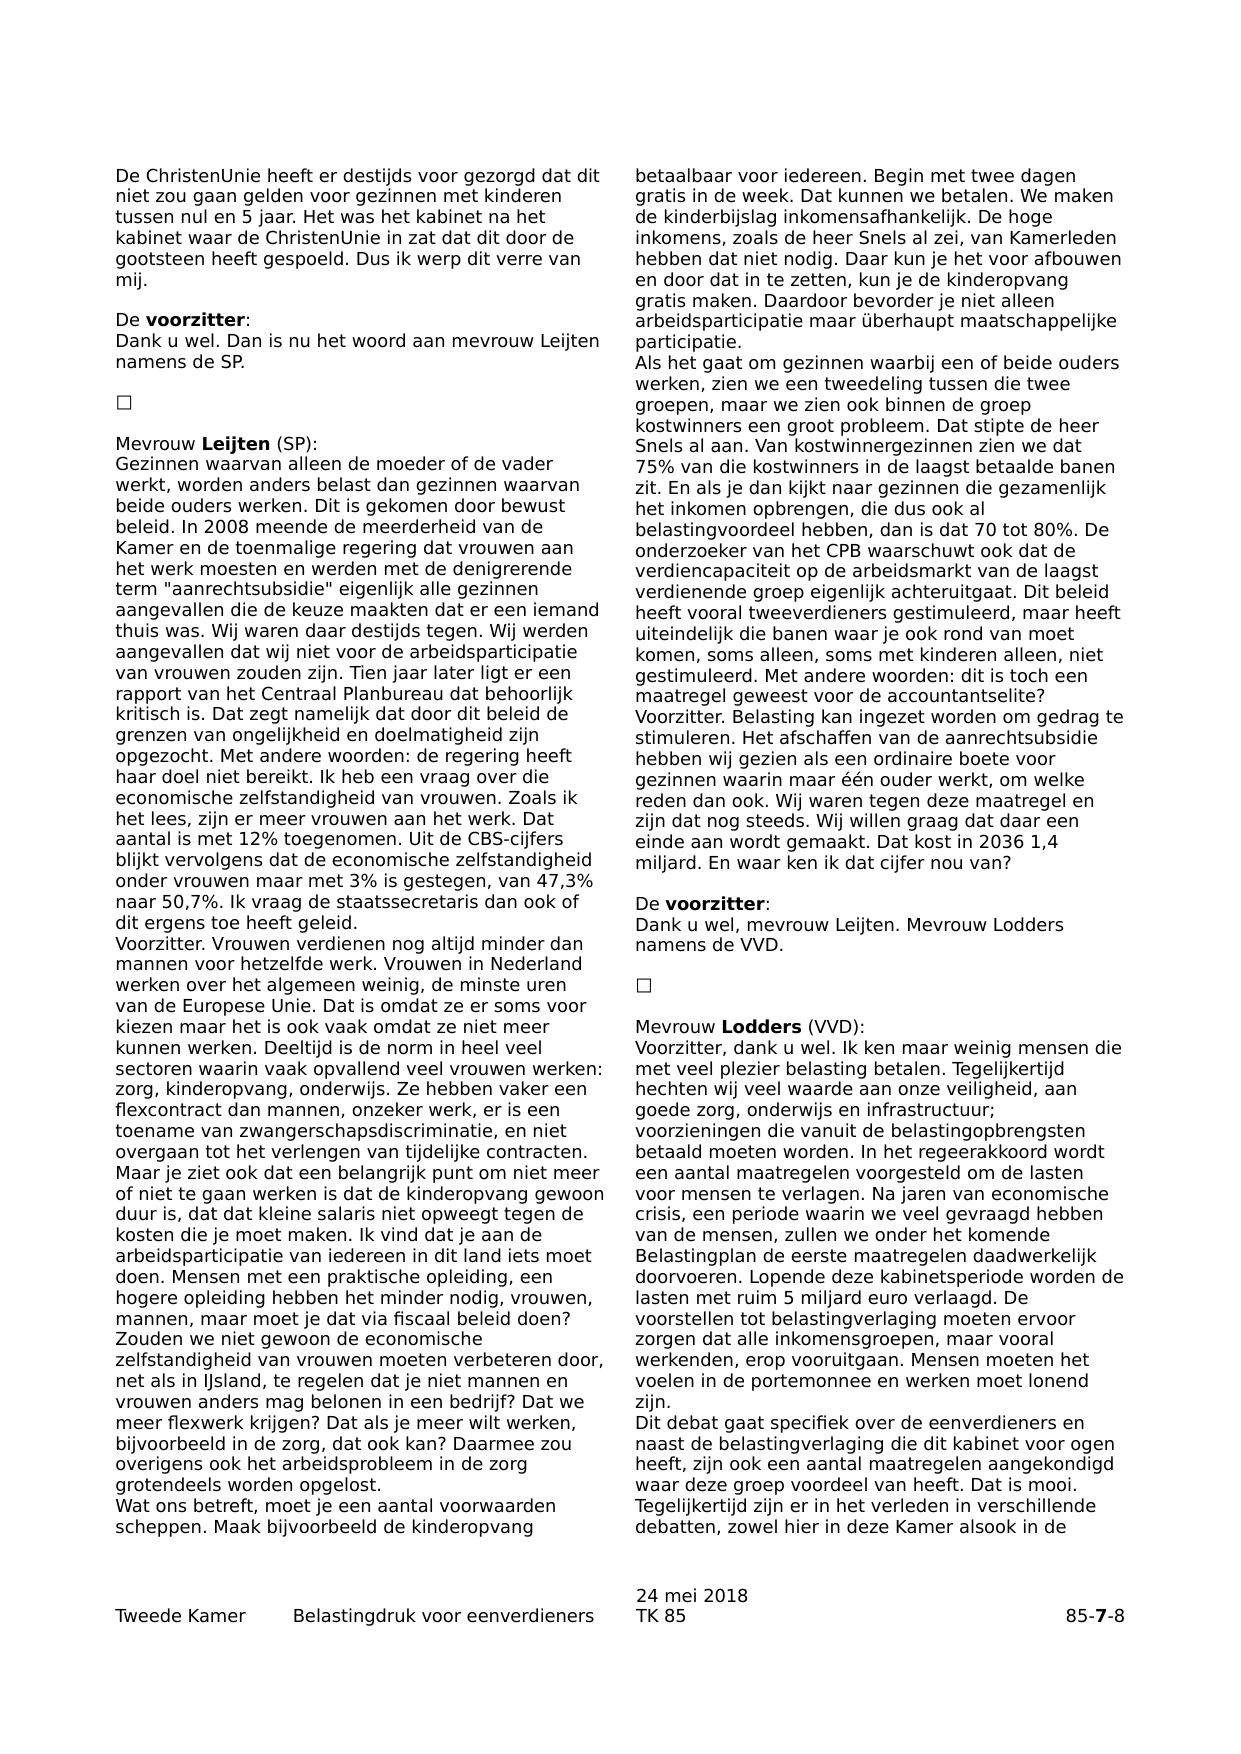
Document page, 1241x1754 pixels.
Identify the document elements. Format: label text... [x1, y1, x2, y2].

text De voorzitter: [115, 310, 605, 331]
text Voorzitter, dank u wel. Ik ken maar weinig mensen die met veel plezier belasting betalen. Tegelijkertijd hechten wij veel waarde aan onze veiligheid, aan goede zorg, onderwijs en infrastructuur; voorzieningen die vanuit de belastingopbrengsten betaald moeten worden. In het regeerakkoord wordt een aantal maatregelen voorgesteld om de lasten voor mensen te verlagen. Na jaren van economische crisis, een periode waarin we veel gevraagd hebben van de mensen, zullen we onder het komende Belastingplan de eerste maatregelen daadwerkelijk doorvoeren. Lopende deze kabinetsperiode worden de lasten met ruim 5 miljard euro verlaagd. De voorstellen tot belastingverlaging moeten ervoor zorgen dat alle inkomensgroepen, maar vooral werkenden, erop vooruitgaan. Mensen moeten het voelen in de portemonnee en werken moet lonend zijn. [635, 1037, 1125, 1412]
text ⬜ [115, 393, 605, 413]
text Voorzitter. Belasting kan ingezet worden om gedrag te stimuleren. Het afschaffen van de aanrechtsubsidie hebben wij gezien als een ordinaire boete voor gezinnen waarin maar één ouder werkt, om welke reden dan ook. Wij waren tegen deze maatregel en zijn dat nog steeds. Wij willen graag dat daar een einde aan wordt gemaakt. Dat kost in 2036 1,4 miljard. En waar ken ik dat cijfer nou van? [635, 707, 1125, 874]
text De voorzitter: [635, 894, 1125, 914]
text ⬜ [635, 976, 1125, 997]
text Mevrouw Lodders (VVD): [635, 1017, 1125, 1037]
text Dit debat gaat specifiek over de eenverdieners en naast de belastingverlaging die dit kabinet voor ogen heeft, zijn ook een aantal maatregelen aangekondigd waar deze groep voordeel van heeft. Dat is mooi. Tegelijkertijd zijn er in het verleden in verschillende debatten, zowel hier in deze Kamer alsook in de [635, 1412, 1125, 1537]
text Dank u wel, mevrouw Leijten. Mevrouw Lodders namens de VVD. [635, 914, 1125, 956]
text Wat ons betreft, moet je een aantal voorwaarden scheppen. Maak bijvoorbeeld de kinderopvang [115, 1496, 605, 1537]
text Gezinnen waarvan alleen de moeder of de vader werkt, worden anders belast dan gezinnen waarvan beide ouders werken. Dit is gekomen door bewust beleid. In 2008 meende de meerderheid van de Kamer en de toenmalige regering dat vrouwen aan het werk moesten en werden met de denigrerende term "aanrechtsubsidie" eigenlijk alle gezinnen aangevallen die de keuze maakten dat er een iemand thuis was. Wij waren daar destijds tegen. Wij werden aangevallen dat wij niet voor de arbeidsparticipatie van vrouwen zouden zijn. Tien jaar later ligt er een rapport van het Centraal Planbureau dat behoorlijk kritisch is. Dat zegt namelijk dat door dit beleid de grenzen van ongelijkheid en doelmatigheid zijn opgezocht. Met andere woorden: de regering heeft haar doel niet bereikt. Ik heb een vraag over die economische zelfstandigheid van vrouwen. Zoals ik het lees, zijn er meer vrouwen aan het werk. Dat aantal is met 12% toegenomen. Uit de CBS-cijfers blijkt vervolgens dat de economische zelfstandigheid onder vrouwen maar met 3% is gestegen, van 47,3% naar 50,7%. Ik vraag de staatssecretaris dan ook of dit ergens toe heeft geleid. [115, 454, 605, 933]
text Voorzitter. Vrouwen verdienen nog altijd minder dan mannen voor hetzelfde werk. Vrouwen in Nederland werken over het algemeen weinig, de minste uren van de Europese Unie. Dat is omdat ze er soms voor kiezen maar het is ook vaak omdat ze niet meer kunnen werken. Deeltijd is de norm in heel veel sectoren waarin vaak opvallend veel vrouwen werken: zorg, kinderopvang, onderwijs. Ze hebben vaker een flexcontract dan mannen, onzeker werk, er is een toename van zwangerschapsdiscriminatie, en niet overgaan tot het verlengen van tijdelijke contracten. [115, 933, 605, 1162]
text betaalbaar voor iedereen. Begin met twee dagen gratis in de week. Dat kunnen we betalen. We maken de kinderbijslag inkomensafhankelijk. De hoge inkomens, zoals de heer Snels al zei, van Kamerleden hebben dat niet nodig. Daar kun je het voor afbouwen en door dat in te zetten, kun je de kinderopvang gratis maken. Daardoor bevorder je niet alleen arbeidsparticipatie maar überhaupt maatschappelijke participatie. [635, 165, 1125, 353]
text De ChristenUnie heeft er destijds voor gezorgd dat dit niet zou gaan gelden voor gezinnen met kinderen tussen nul en 5 jaar. Het was het kabinet na het kabinet waar de ChristenUnie in zat dat dit door de gootsteen heeft gespoeld. Dus ik werp dit verre van mij. [115, 165, 605, 290]
text Maar je ziet ook dat een belangrijk punt om niet meer of niet te gaan werken is dat de kinderopvang gewoon duur is, dat dat kleine salaris niet opweegt tegen de kosten die je moet maken. Ik vind dat je aan de arbeidsparticipatie van iedereen in dit land iets moet doen. Mensen met een praktische opleiding, een hogere opleiding hebben het minder nodig, vrouwen, mannen, maar moet je dat via fiscaal beleid doen? Zouden we niet gewoon de economische zelfstandigheid van vrouwen moeten verbeteren door, net als in IJsland, te regelen dat je niet mannen en vrouwen anders mag belonen in een bedrijf? Dat we meer flexwerk krijgen? Dat als je meer wilt werken, bijvoorbeeld in de zorg, dat ook kan? Daarmee zou overigens ook het arbeidsprobleem in de zorg grotendeels worden opgelost. [115, 1162, 605, 1496]
text Als het gaat om gezinnen waarbij een of beide ouders werken, zien we een tweedeling tussen die twee groepen, maar we zien ook binnen de groep kostwinners een groot probleem. Dat stipte de heer Snels al aan. Van kostwinnergezinnen zien we dat 75% van die kostwinners in de laagst betaalde banen zit. En als je dan kijkt naar gezinnen die gezamenlijk het inkomen opbrengen, die dus ook al belastingvoordeel hebben, dan is dat 70 tot 80%. De onderzoeker van het CPB waarschuwt ook dat de verdiencapaciteit op de arbeidsmarkt van de laagst verdienende groep eigenlijk achteruitgaat. Dit beleid heeft vooral tweeverdieners gestimuleerd, maar heeft uiteindelijk die banen waar je ook rond van moet komen, soms alleen, soms met kinderen alleen, niet gestimuleerd. Met andere woorden: dit is toch een maatregel geweest voor de accountantselite? [635, 353, 1125, 707]
text Dank u wel. Dan is nu het woord aan mevrouw Leijten namens de SP. [115, 331, 605, 373]
text Mevrouw Leijten (SP): [115, 433, 605, 454]
